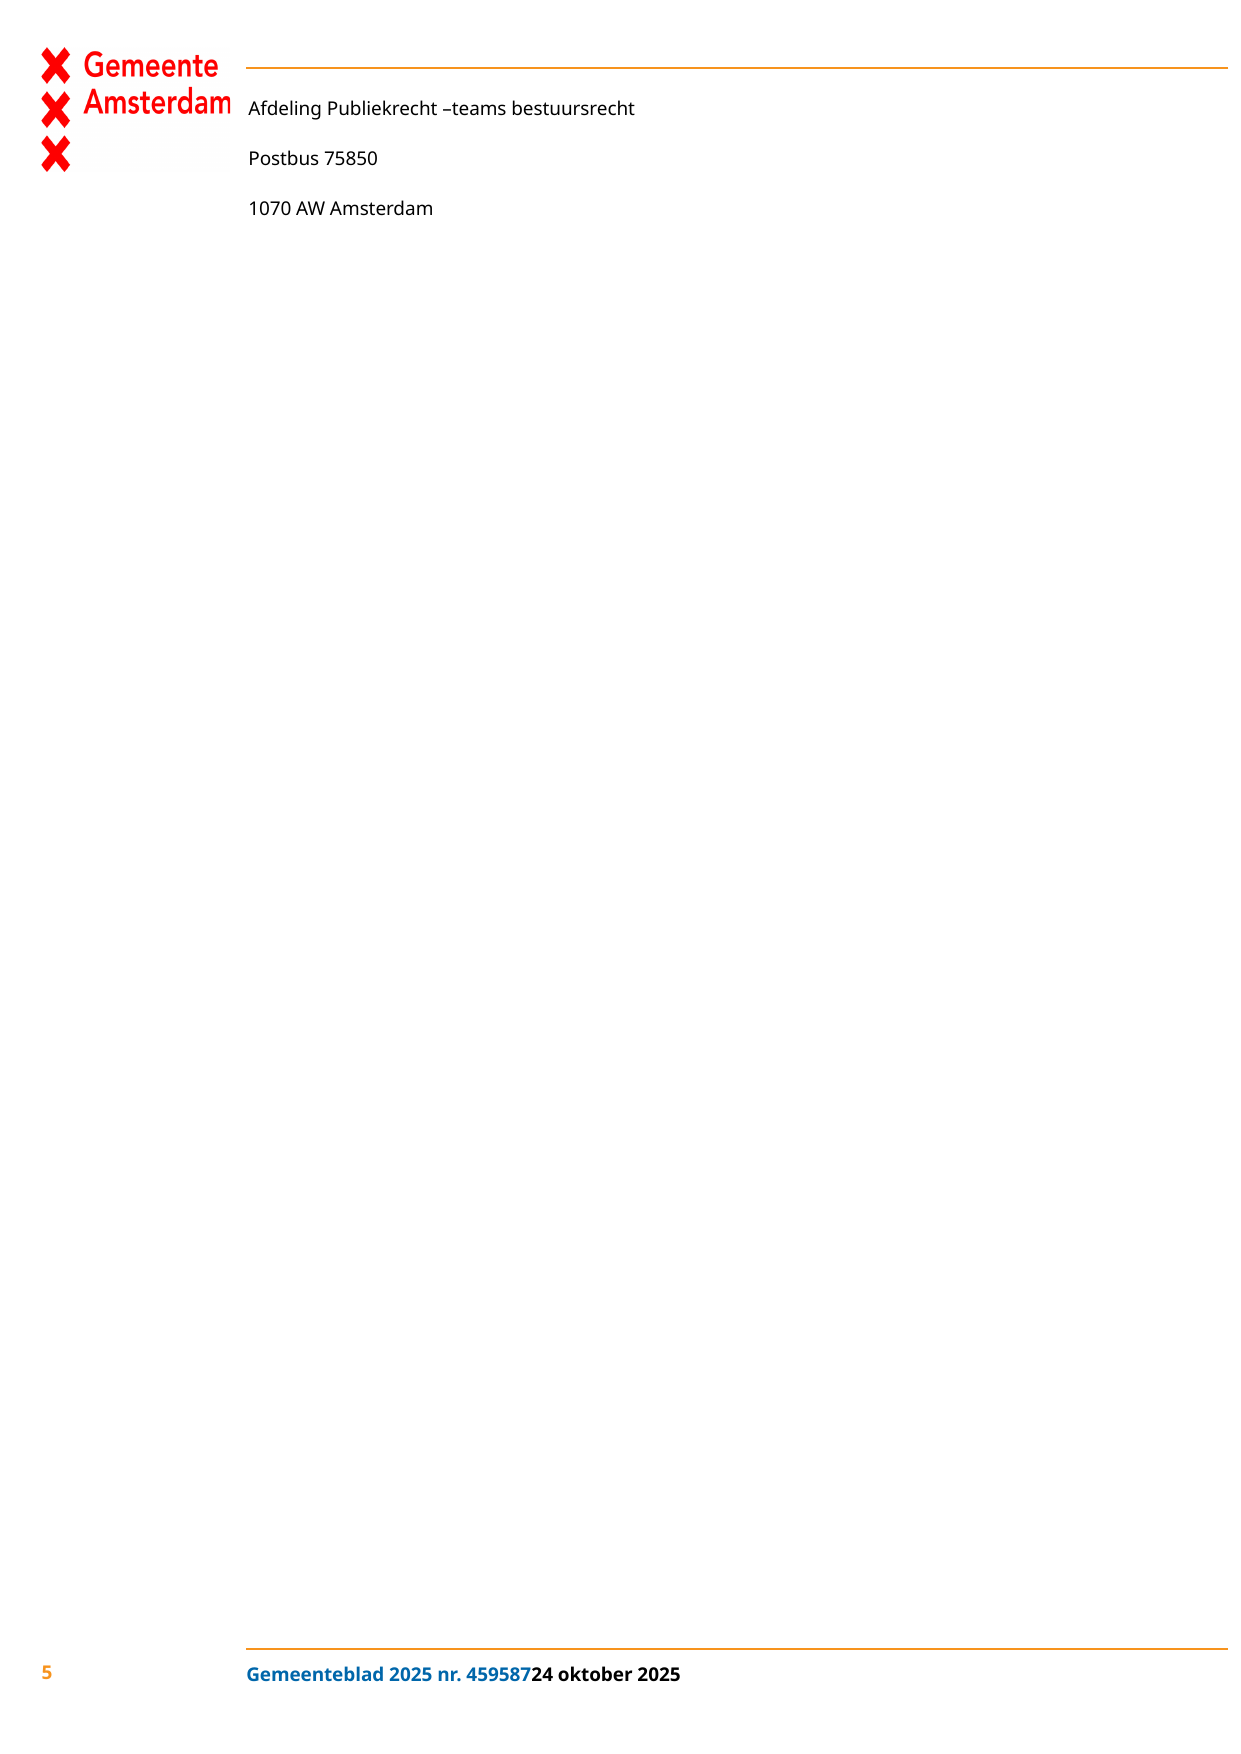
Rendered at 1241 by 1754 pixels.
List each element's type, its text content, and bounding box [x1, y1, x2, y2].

text Postbus 75850 [248, 145, 1152, 171]
text 1070 AW Amsterdam [248, 196, 1152, 221]
picture [41, 47, 231, 172]
text Afdeling Publiekrecht –teams bestuursrecht [248, 95, 1152, 121]
